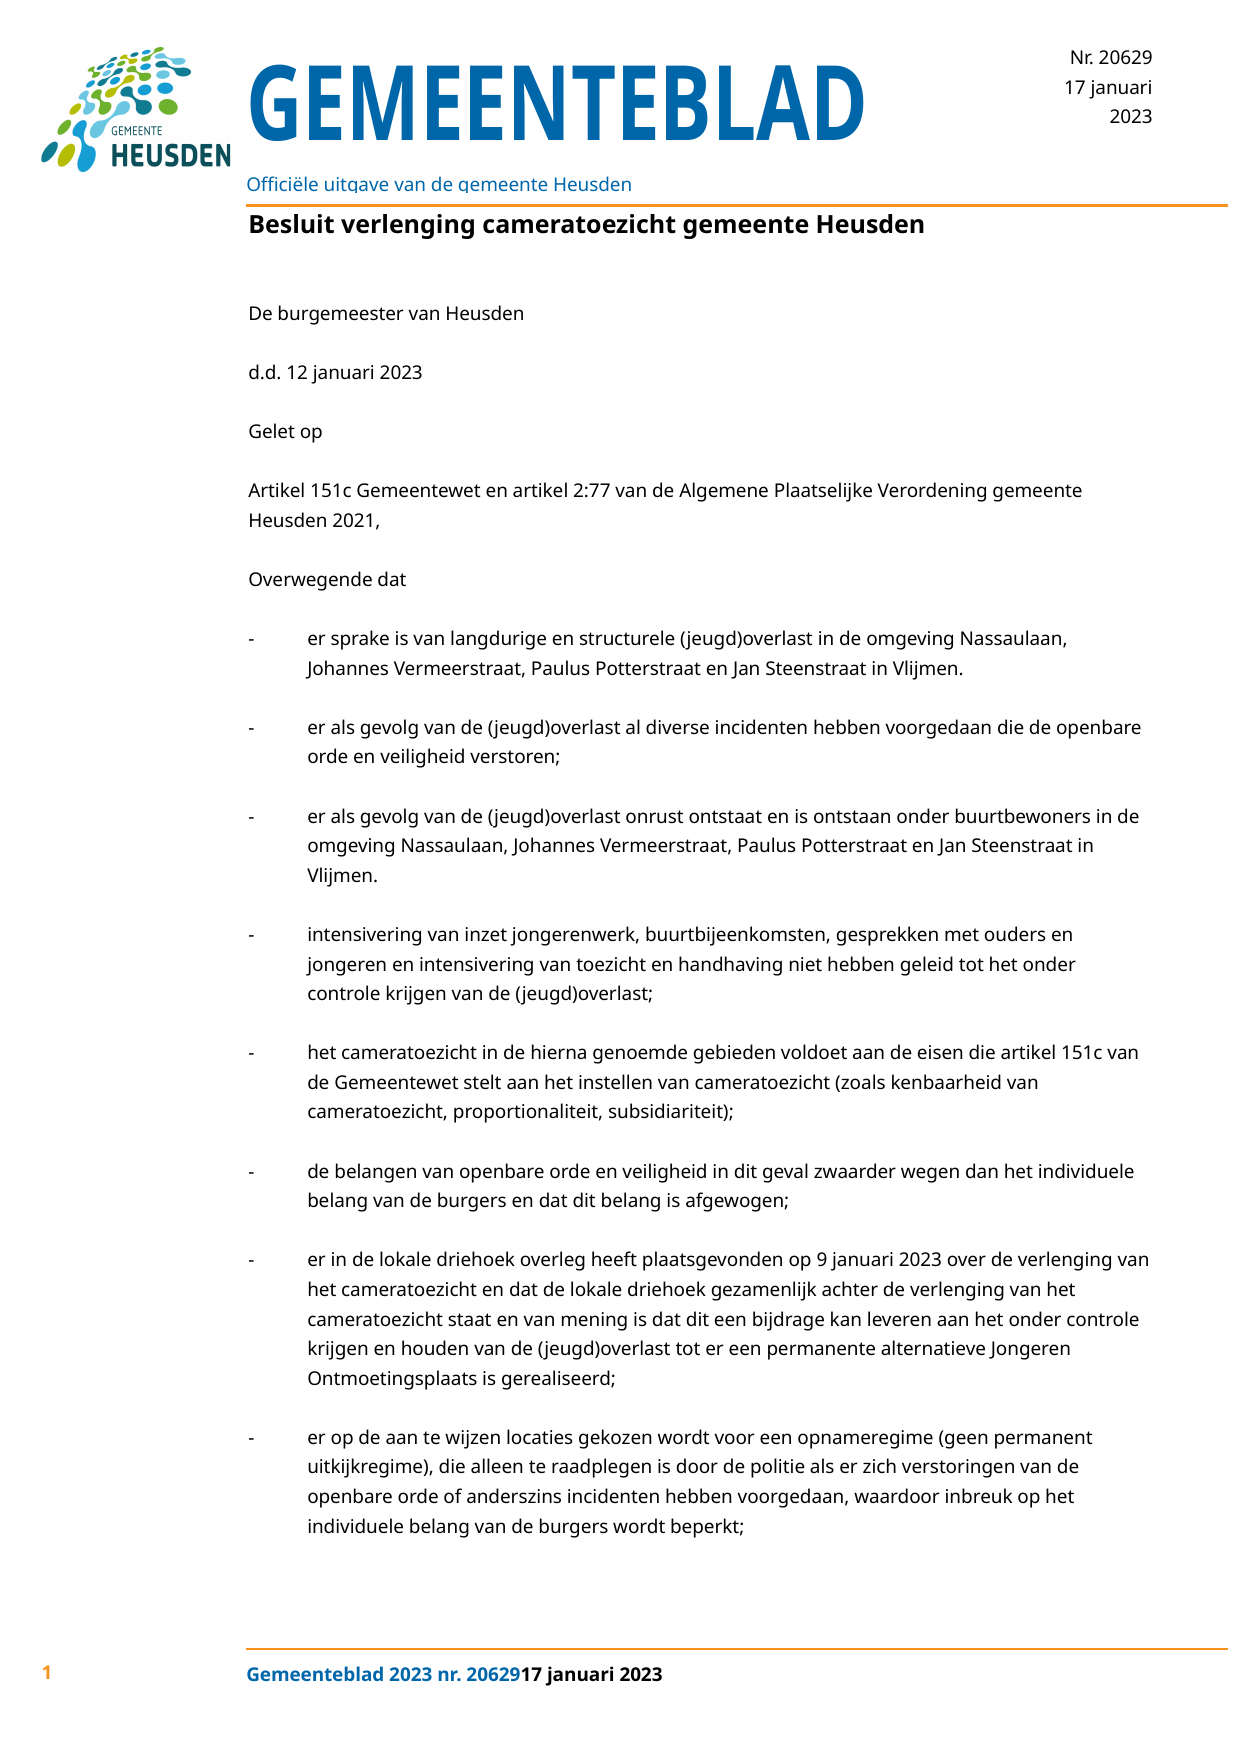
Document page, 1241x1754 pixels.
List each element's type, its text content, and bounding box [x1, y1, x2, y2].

list het cameratoezicht in de hierna genoemde gebieden voldoet aan de eisen die artikel 151c van de Gemeentewet stelt aan het instellen van cameratoezicht (zoals kenbaarheid van cameratoezicht, proportionaliteit, subsidiariteit); [248, 1039, 1152, 1124]
list de belangen van openbare orde en veiligheid in dit geval zwaarder wegen dan het individuele belang van de burgers en dat dit belang is afgewogen; [248, 1158, 1152, 1213]
list intensivering van inzet jongerenwerk, buurtbijeenkomsten, gesprekken met ouders en jongeren en intensivering van toezicht en handhaving niet hebben geleid tot het onder controle krijgen van de (jeugd)overlast; [248, 921, 1152, 1006]
text d.d. 12 januari 2023 [248, 359, 1152, 385]
list er in de lokale driehoek overleg heeft plaatsgevonden op 9 januari 2023 over de verlenging van het cameratoezicht en dat de lokale driehoek gezamenlijk achter de verlenging van het cameratoezicht staat en van mening is dat dit een bijdrage kan leveren aan het onder controle krijgen en houden van de (jeugd)overlast tot er een permanente alternatieve Jongeren Ontmoetingsplaats is gerealiseerd; [248, 1247, 1152, 1391]
text De burgemeester van Heusden [248, 300, 1152, 326]
text Gelet op [248, 418, 1152, 444]
list er als gevolg van de (jeugd)overlast al diverse incidenten hebben voorgedaan die de openbare orde en veiligheid verstoren; [248, 714, 1152, 769]
picture [41, 47, 231, 172]
text Artikel 151c Gemeentewet en artikel 2:77 van de Algemene Plaatselijke Verordening gemeente Heusden 2021, [248, 477, 1152, 533]
list er op de aan te wijzen locaties gekozen wordt voor een opnameregime (geen permanent uitkijkregime), die alleen te raadplegen is door de politie als er zich verstoringen van de openbare orde of anderszins incidenten hebben voorgedaan, waardoor inbreuk op het individuele belang van de burgers wordt beperkt; [248, 1424, 1152, 1538]
list er als gevolg van de (jeugd)overlast onrust ontstaat en is ontstaan onder buurtbewoners in de omgeving Nassaulaan, Johannes Vermeerstraat, Paulus Potterstraat en Jan Steenstraat in Vlijmen. [248, 803, 1152, 888]
text Overwegende dat [248, 566, 1152, 592]
text Besluit verlenging cameratoezicht gemeente Heusden [248, 207, 1152, 241]
list er sprake is van langdurige en structurele (jeugd)overlast in de omgeving Nassaulaan, Johannes Vermeerstraat, Paulus Potterstraat en Jan Steenstraat in Vlijmen. [248, 625, 1152, 681]
